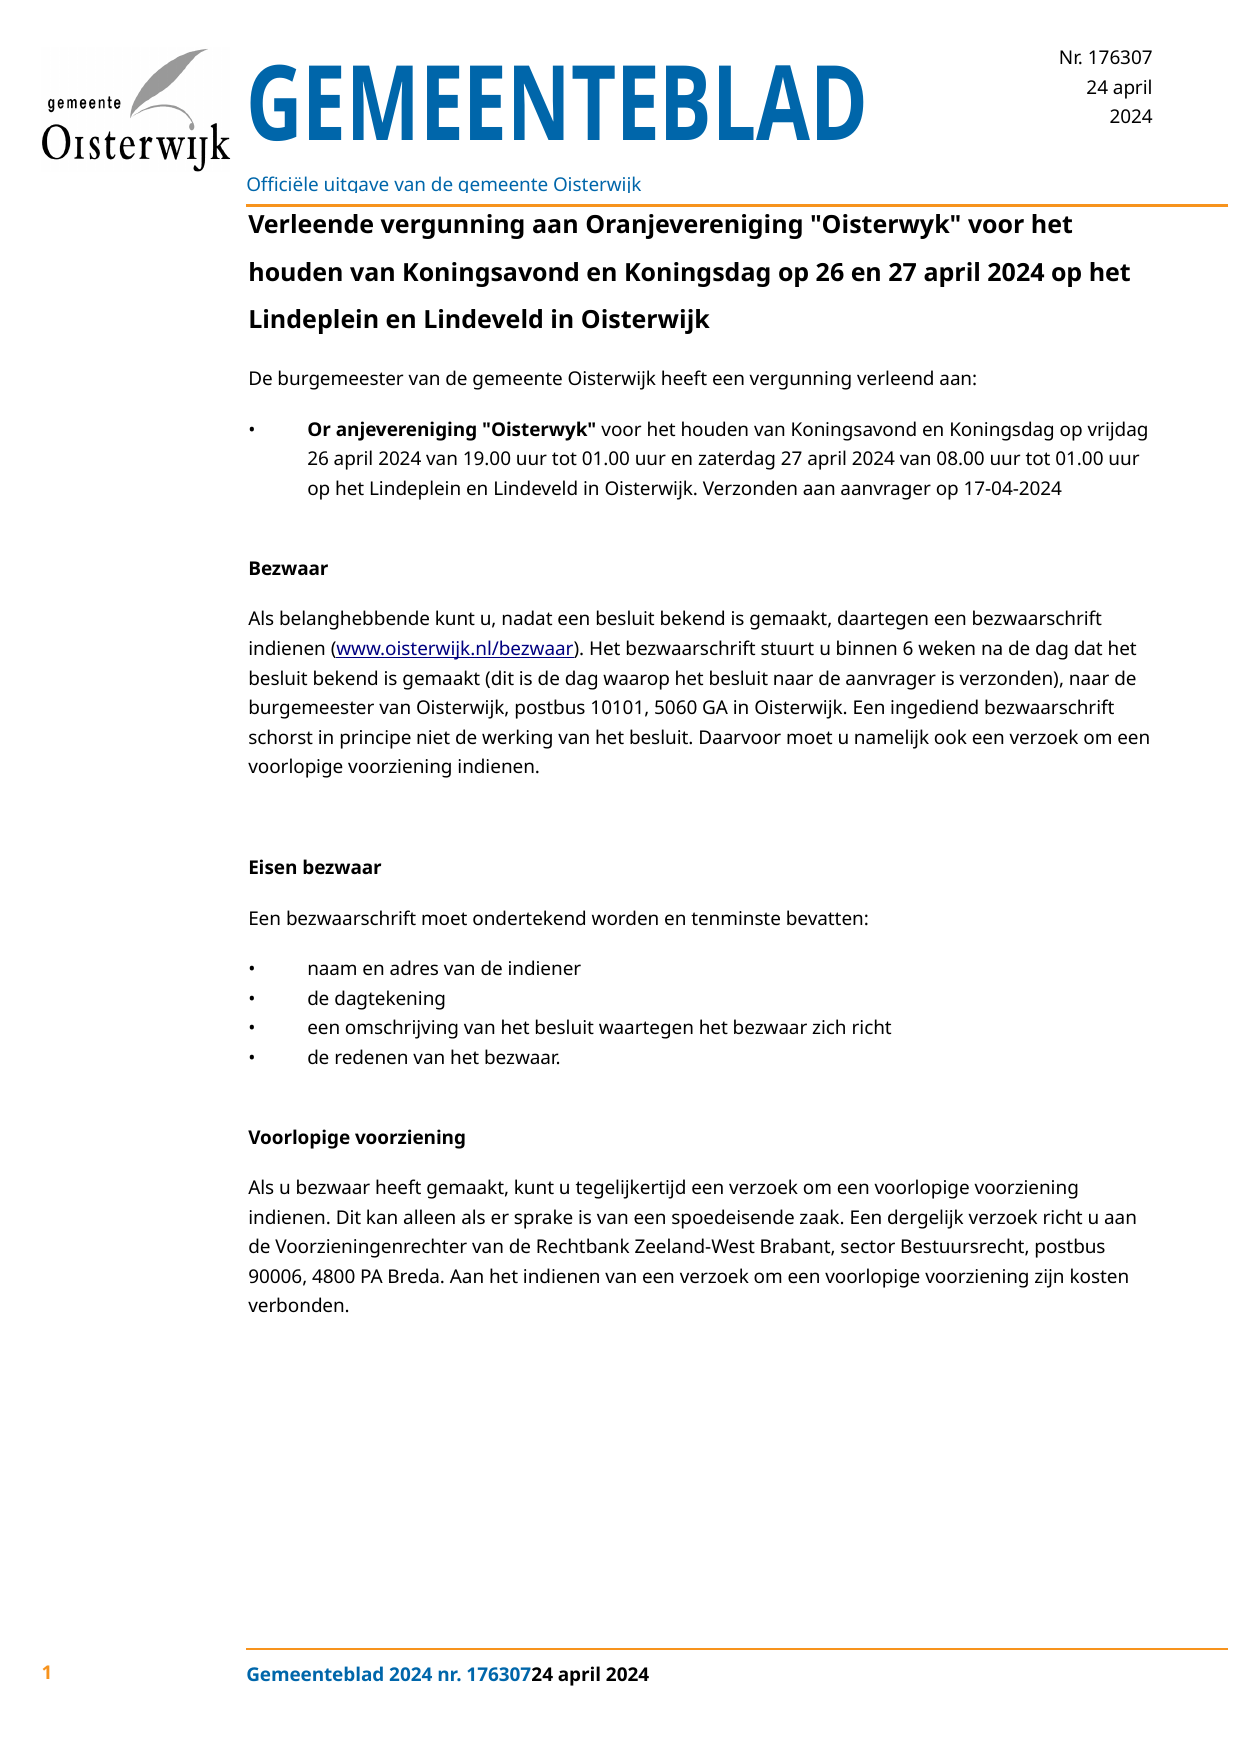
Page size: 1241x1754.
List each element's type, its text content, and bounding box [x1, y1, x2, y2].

picture [41, 47, 231, 172]
list de dagtekening [248, 985, 1152, 1010]
list de redenen van het bezwaar. [248, 1044, 1152, 1069]
text De burgemeester van de gemeente Oisterwijk heeft een vergunning verleend aan: [248, 366, 1152, 391]
text Verleende vergunning aan Oranjevereniging "Oisterwyk" voor het houden van Koningsavond en Koningsdag op 26 en 27 april 2024 op het Lindeplein en Lindeveld in Oisterwijk [248, 207, 1152, 336]
text Voorlopige voorziening [248, 1124, 1152, 1149]
text Bezwaar [248, 555, 1152, 581]
text Als u bezwaar heeft gemaakt, kunt u tegelijkertijd een verzoek om een voorlopige voorziening indienen. Dit kan alleen als er sprake is van een spoedeisende zaak. Een dergelijk verzoek richt u aan de Voorzieningenrechter van de Rechtbank Zeeland-West Brabant, sector Bestuursrecht, postbus 90006, 4800 PA Breda. Aan het indienen van een verzoek om een voorlopige voorziening zijn kosten verbonden. [248, 1174, 1152, 1318]
list Or anjevereniging "Oisterwyk" voor het houden van Koningsavond en Koningsdag op vrijdag 26 april 2024 van 19.00 uur tot 01.00 uur en zaterdag 27 april 2024 van 08.00 uur tot 01.00 uur op het Lindeplein en Lindeveld in Oisterwijk. Verzonden aan aanvrager op 17-04-2024 [248, 416, 1152, 501]
text Eisen bezwaar [248, 854, 1152, 880]
list een omschrijving van het besluit waartegen het bezwaar zich richt [248, 1014, 1152, 1040]
text Een bezwaarschrift moet ondertekend worden en tenminste bevatten: [248, 905, 1152, 930]
list naam en adres van de indiener [248, 955, 1152, 981]
text Als belanghebbende kunt u, nadat een besluit bekend is gemaakt, daartegen een bezwaarschrift indienen (www.oisterwijk.nl/bezwaar). Het bezwaarschrift stuurt u binnen 6 weken na de dag dat het besluit bekend is gemaakt (dit is de dag waarop het besluit naar de aanvrager is verzonden), naar de burgemeester van Oisterwijk, postbus 10101, 5060 GA in Oisterwijk. Een ingediend bezwaarschrift schorst in principe niet de werking van het besluit. Daarvoor moet u namelijk ook een verzoek om een voorlopige voorziening indienen. [248, 606, 1152, 779]
